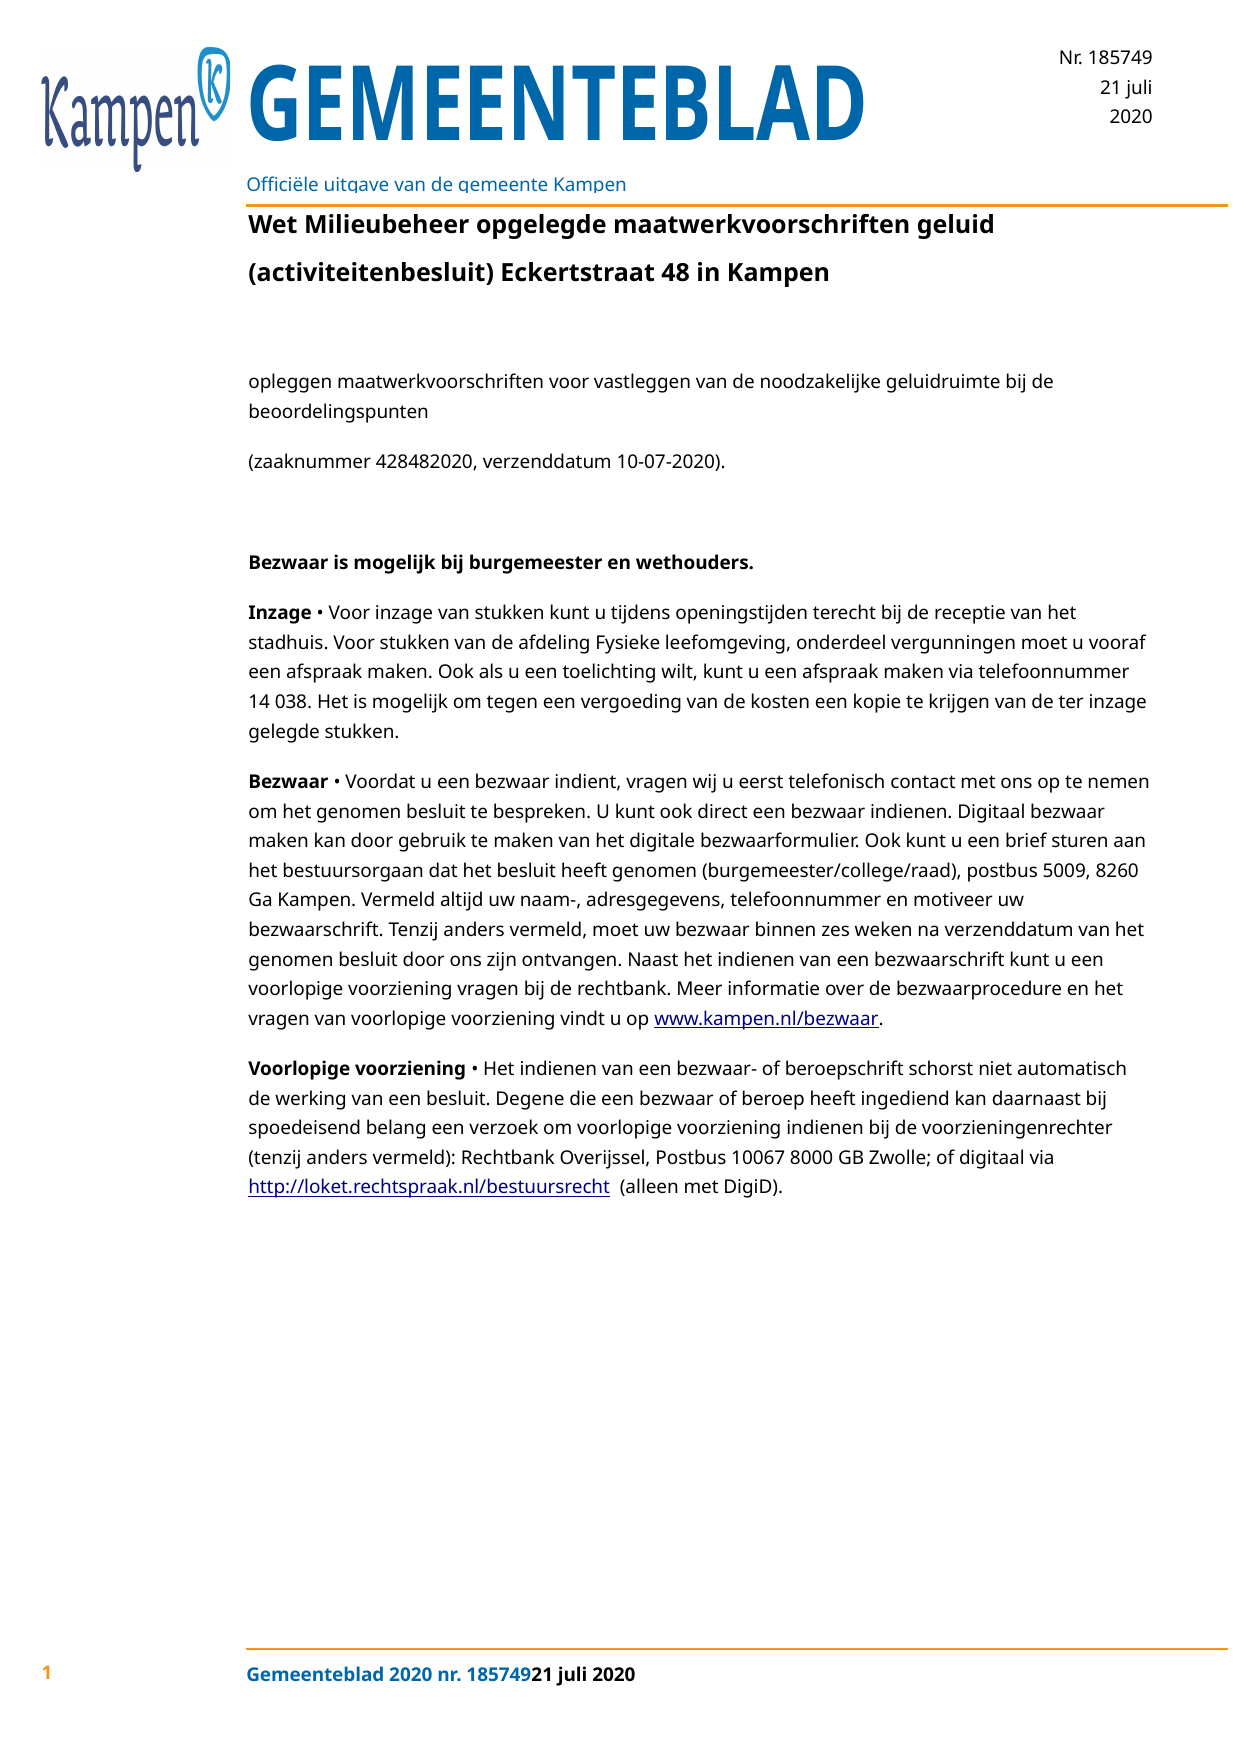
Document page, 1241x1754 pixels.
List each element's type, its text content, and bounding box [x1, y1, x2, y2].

text opleggen maatwerkvoorschriften voor vastleggen van de noodzakelijke geluidruimte bij de beoordelingspunten [248, 368, 1152, 424]
text (zaaknummer 428482020, verzenddatum 10-07-2020). [248, 448, 1152, 474]
text Inzage • Voor inzage van stukken kunt u tijdens openingstijden terecht bij de receptie van het stadhuis. Voor stukken van de afdeling Fysieke leefomgeving, onderdeel vergunningen moet u vooraf een afspraak maken. Ook als u een toelichting wilt, kunt u een afspraak maken via telefoonnummer 14 038. Het is mogelijk om tegen een vergoeding van de kosten een kopie te krijgen van de ter inzage gelegde stukken. [248, 599, 1152, 744]
text Voorlopige voorziening • Het indienen van een bezwaar- of beroepschrift schorst niet automatisch de werking van een besluit. Degene die een bezwaar of beroep heeft ingediend kan daarnaast bij spoedeisend belang een verzoek om voorlopige voorziening indienen bij de voorzieningenrechter (tenzij anders vermeld): Rechtbank Overijssel, Postbus 10067 8000 GB Zwolle; of digitaal via http://loket.rechtspraak.nl/bestuursrecht (alleen met DigiD). [248, 1055, 1152, 1199]
text Bezwaar • Voordat u een bezwaar indient, vragen wij u eerst telefonisch contact met ons op te nemen om het genomen besluit te bespreken. U kunt ook direct een bezwaar indienen. Digitaal bezwaar maken kan door gebruik te maken van het digitale bezwaarformulier. Ook kunt u een brief sturen aan het bestuursorgaan dat het besluit heeft genomen (burgemeester/college/raad), postbus 5009, 8260 Ga Kampen. Vermeld altijd uw naam-, adresgegevens, telefoonnummer en motiveer uw bezwaarschrift. Tenzij anders vermeld, moet uw bezwaar binnen zes weken na verzenddatum van het genomen besluit door ons zijn ontvangen. Naast het indienen van een bezwaarschrift kunt u een voorlopige voorziening vragen bij de rechtbank. Meer informatie over de bezwaarprocedure en het vragen van voorlopige voorziening vindt u op www.kampen.nl/bezwaar. [248, 768, 1152, 1031]
text Bezwaar is mogelijk bij burgemeester en wethouders. [248, 549, 1152, 575]
text Wet Milieubeheer opgelegde maatwerkvoorschriften geluid (activiteitenbesluit) Eckertstraat 48 in Kampen [248, 207, 1152, 288]
picture [41, 47, 231, 172]
